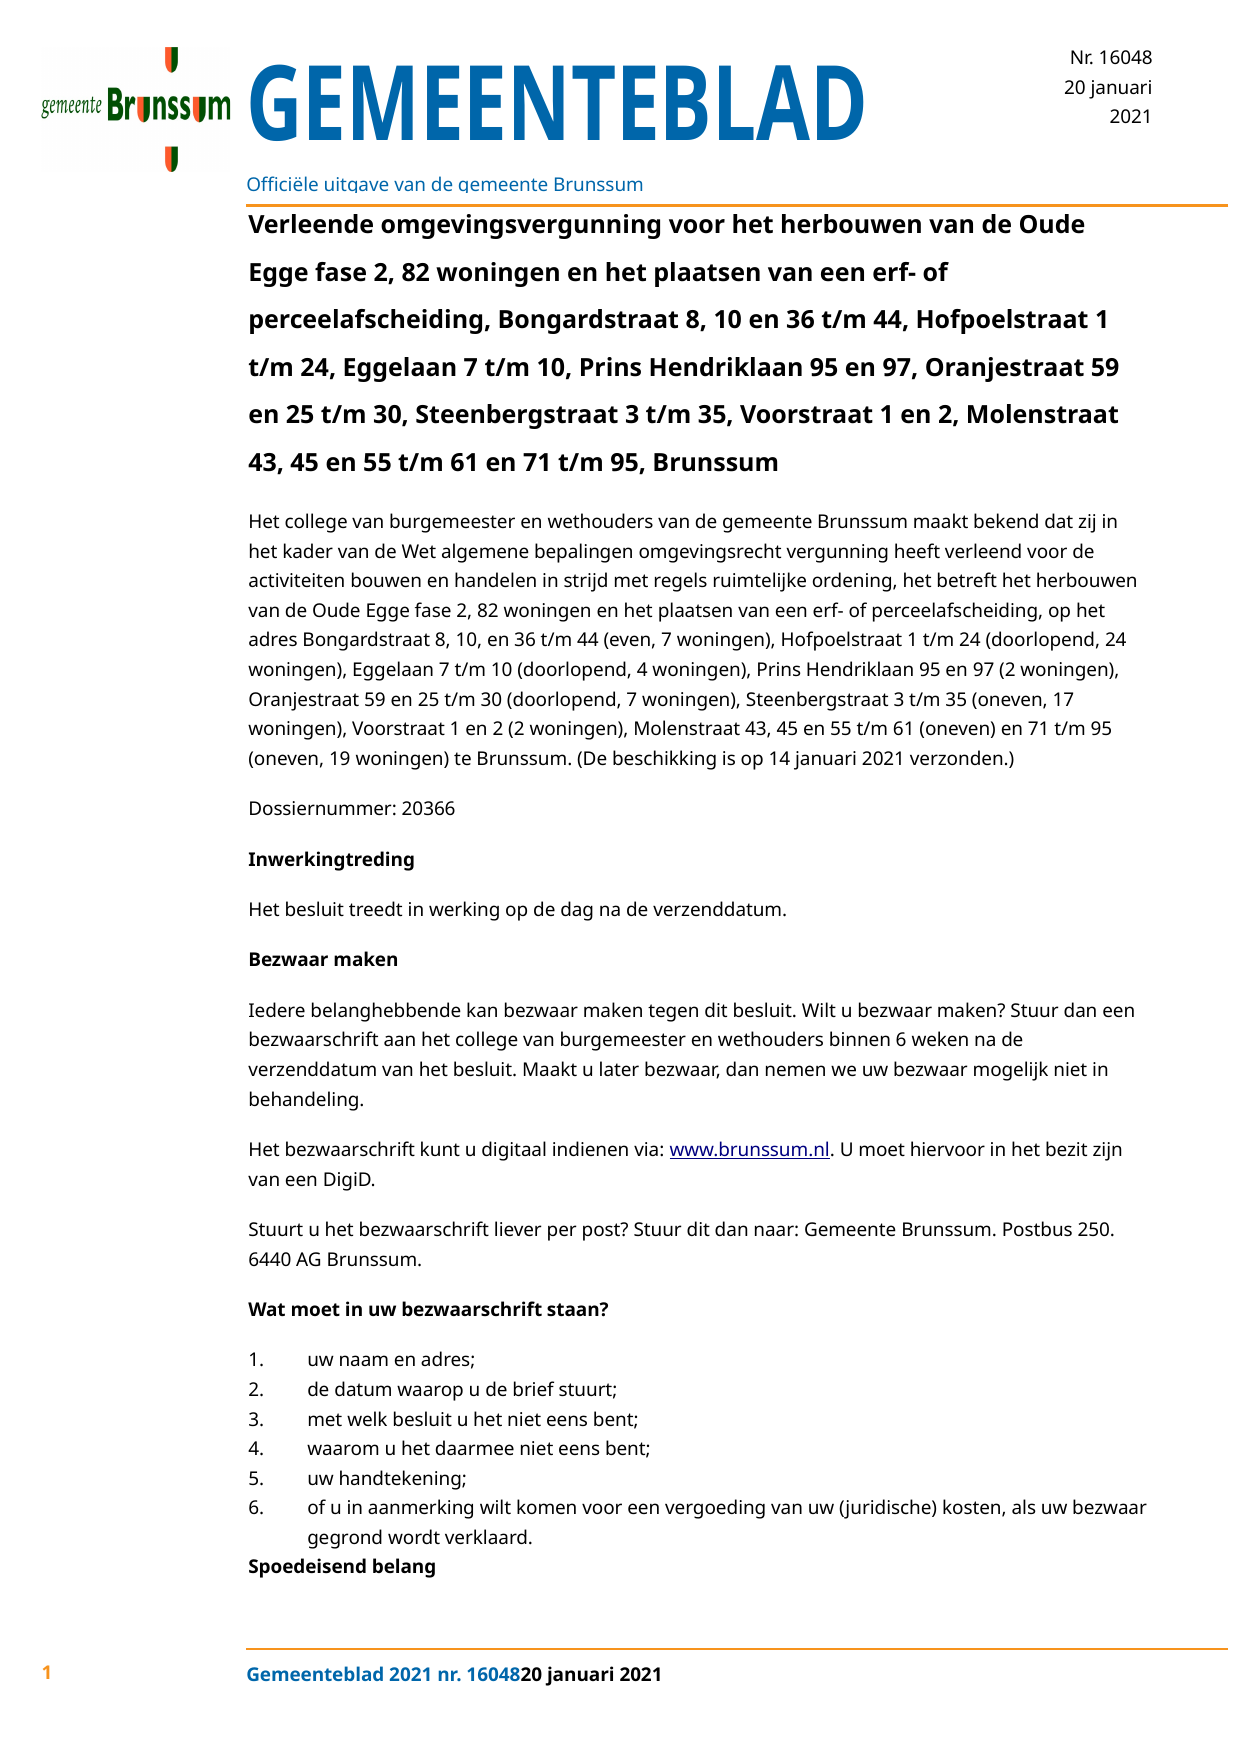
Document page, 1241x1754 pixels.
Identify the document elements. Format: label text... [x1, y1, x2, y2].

list met welk besluit u het niet eens bent; [248, 1406, 1152, 1432]
text Dossiernummer: 20366 [248, 795, 1152, 821]
list of u in aanmerking wilt komen voor een vergoeding van uw (juridische) kosten, als uw bezwaar gegrond wordt verklaard. [248, 1494, 1152, 1550]
text Het besluit treedt in werking op de dag na de verzenddatum. [248, 896, 1152, 922]
list uw naam en adres; [248, 1347, 1152, 1372]
text Het bezwaarschrift kunt u digitaal indienen via: www.brunssum.nl. U moet hiervoor in het bezit zijn van een DigiD. [248, 1136, 1152, 1192]
text Verleende omgevingsvergunning voor het herbouwen van de Oude Egge fase 2, 82 woningen en het plaatsen van een erf- of perceelafscheiding, Bongardstraat 8, 10 en 36 t/m 44, Hofpoelstraat 1 t/m 24, Eggelaan 7 t/m 10, Prins Hendriklaan 95 en 97, Oranjestraat 59 en 25 t/m 30, Steenbergstraat 3 t/m 35, Voorstraat 1 en 2, Molenstraat 43, 45 en 55 t/m 61 en 71 t/m 95, Brunssum [248, 207, 1152, 479]
picture [41, 47, 231, 172]
text Bezwaar maken [248, 947, 1152, 972]
text Het college van burgemeester en wethouders van de gemeente Brunssum maakt bekend dat zij in het kader van de Wet algemene bepalingen omgevingsrecht vergunning heeft verleend voor de activiteiten bouwen en handelen in strijd met regels ruimtelijke ordening, het betreft het herbouwen van de Oude Egge fase 2, 82 woningen en het plaatsen van een erf- of perceelafscheiding, op het adres Bongardstraat 8, 10, en 36 t/m 44 (even, 7 woningen), Hofpoelstraat 1 t/m 24 (doorlopend, 24 woningen), Eggelaan 7 t/m 10 (doorlopend, 4 woningen), Prins Hendriklaan 95 en 97 (2 woningen), Oranjestraat 59 en 25 t/m 30 (doorlopend, 7 woningen), Steenbergstraat 3 t/m 35 (oneven, 17 woningen), Voorstraat 1 en 2 (2 woningen), Molenstraat 43, 45 en 55 t/m 61 (oneven) en 71 t/m 95 (oneven, 19 woningen) te Brunssum. (De beschikking is op 14 januari 2021 verzonden.) [248, 508, 1152, 771]
text Spoedeisend belang [248, 1554, 1152, 1579]
text Stuurt u het bezwaarschrift liever per post? Stuur dit dan naar: Gemeente Brunssum. Postbus 250. 6440 AG Brunssum. [248, 1216, 1152, 1272]
list waarom u het daarmee niet eens bent; [248, 1435, 1152, 1461]
text Inwerkingtreding [248, 846, 1152, 872]
list de datum waarop u de brief stuurt; [248, 1376, 1152, 1402]
text Iedere belanghebbende kan bezwaar maken tegen dit besluit. Wilt u bezwaar maken? Stuur dan een bezwaarschrift aan het college van burgemeester en wethouders binnen 6 weken na de verzenddatum van het besluit. Maakt u later bezwaar, dan nemen we uw bezwaar mogelijk niet in behandeling. [248, 997, 1152, 1112]
text Wat moet in uw bezwaarschrift staan? [248, 1296, 1152, 1322]
list uw handtekening; [248, 1465, 1152, 1491]
